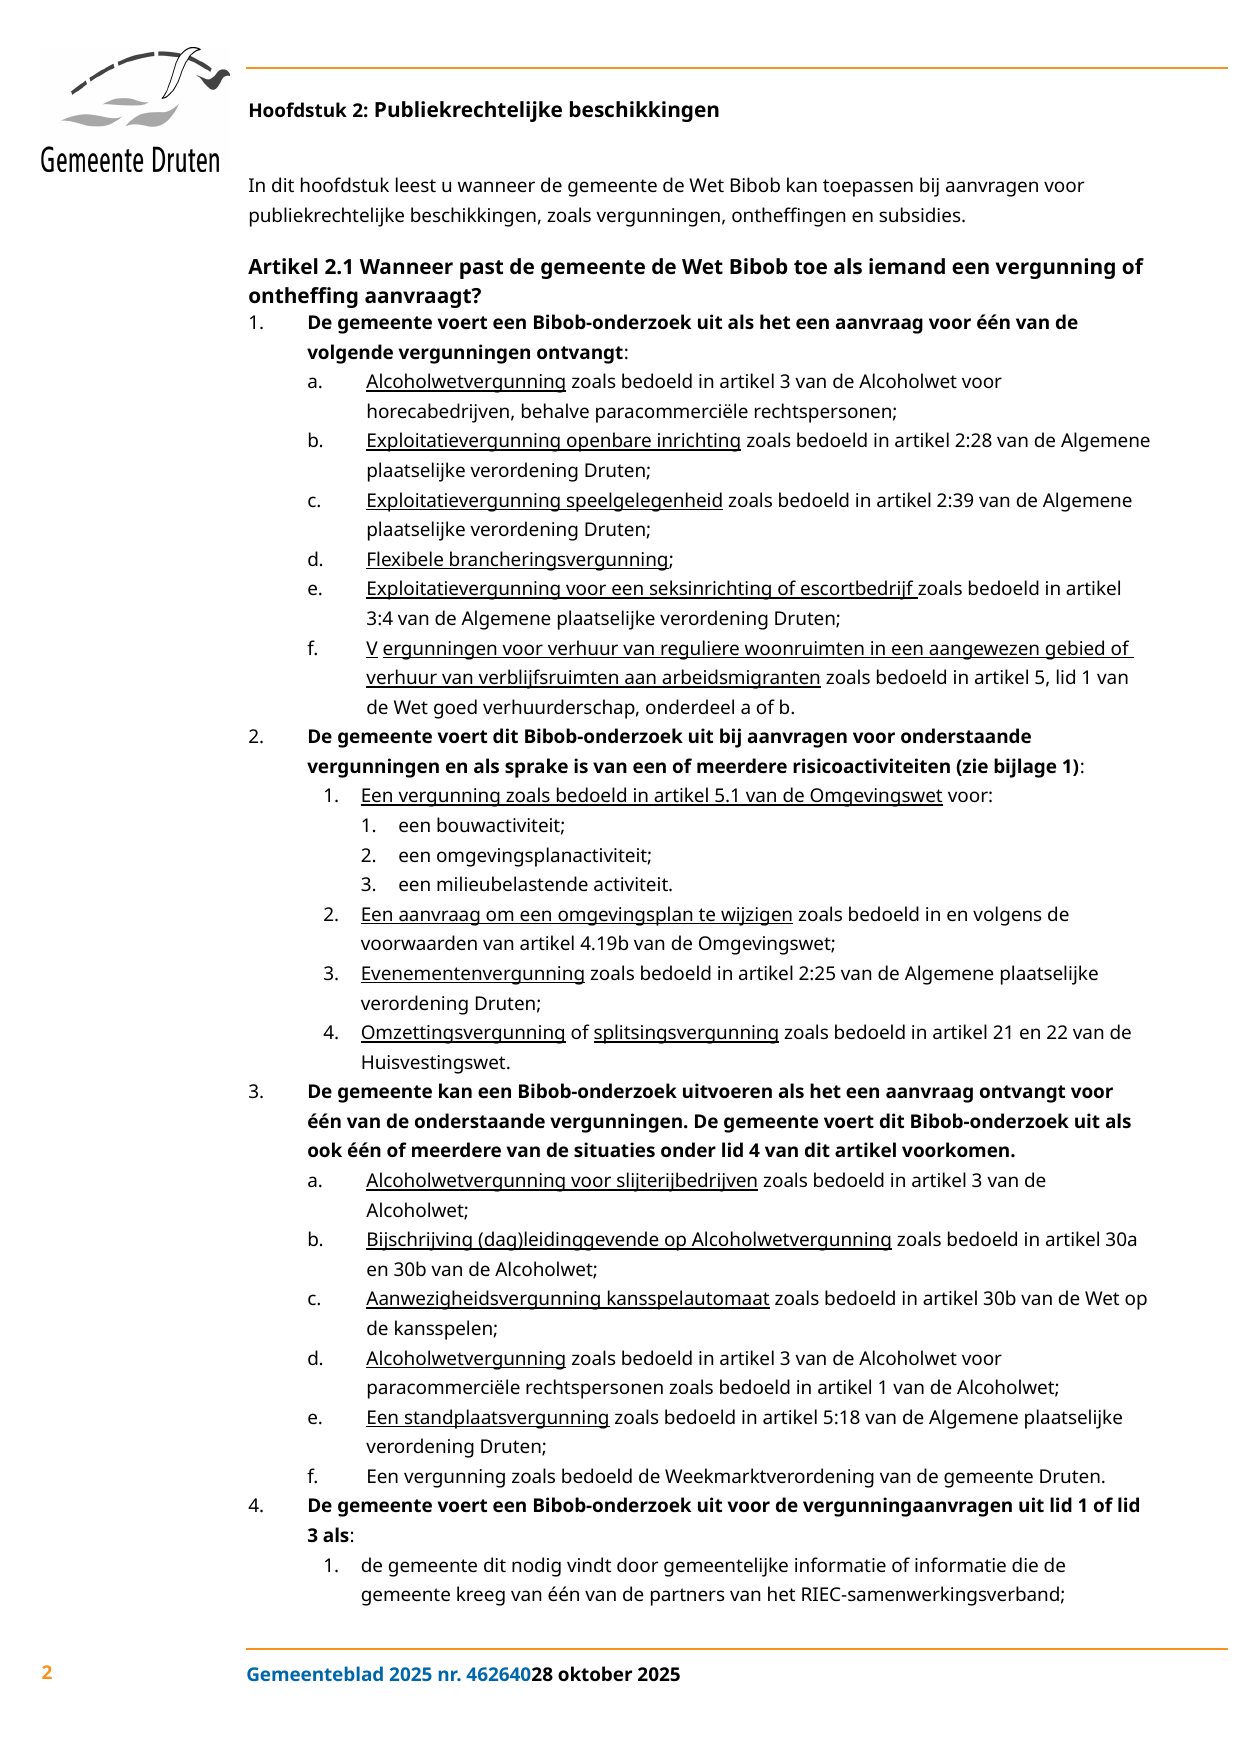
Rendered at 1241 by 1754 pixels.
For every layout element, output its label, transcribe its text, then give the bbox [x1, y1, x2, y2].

list Bijschrijving (dag)leidinggevende op Alcoholwetvergunning zoals bedoeld in artikel 30a en 30b van de Alcoholwet; [307, 1226, 1152, 1282]
list een milieubelastende activiteit. [361, 871, 1152, 897]
picture [41, 47, 231, 172]
list Evenementenvergunning zoals bedoeld in artikel 2:25 van de Algemene plaatselijke verordening Druten; [323, 960, 1152, 1016]
list een bouwactiviteit; [361, 812, 1152, 838]
list een omgevingsplanactiviteit; [361, 842, 1152, 868]
list V ergunningen voor verhuur van reguliere woonruimten in een aangewezen gebied of verhuur van verblijfsruimten aan arbeidsmigranten zoals bedoeld in artikel 5, lid 1 van de Wet goed verhuurderschap, onderdeel a of b. [307, 635, 1152, 720]
list Alcoholwetvergunning voor slijterijbedrijven zoals bedoeld in artikel 3 van de Alcoholwet; [307, 1167, 1152, 1223]
list De gemeente kan een Bibob-onderzoek uitvoeren als het een aanvraag ontvangt voor één van de onderstaande vergunningen. De gemeente voert dit Bibob-onderzoek uit als ook één of meerdere van de situaties onder lid 4 van dit artikel voorkomen. [248, 1078, 1152, 1163]
text In dit hoofdstuk leest u wanneer de gemeente de Wet Bibob kan toepassen bij aanvragen voor publiekrechtelijke beschikkingen, zoals vergunningen, ontheffingen en subsidies. [248, 172, 1152, 228]
list Een vergunning zoals bedoeld de Weekmarktverordening van de gemeente Druten. [307, 1463, 1152, 1489]
list Exploitatievergunning openbare inrichting zoals bedoeld in artikel 2:28 van de Algemene plaatselijke verordening Druten; [307, 428, 1152, 483]
list Exploitatievergunning speelgelegenheid zoals bedoeld in artikel 2:39 van de Algemene plaatselijke verordening Druten; [307, 487, 1152, 542]
list Alcoholwetvergunning zoals bedoeld in artikel 3 van de Alcoholwet voor horecabedrijven, behalve paracommerciële rechtspersonen; [307, 368, 1152, 424]
list Een aanvraag om een omgevingsplan te wijzigen zoals bedoeld in en volgens de voorwaarden van artikel 4.19b van de Omgevingswet; [323, 901, 1152, 956]
list De gemeente voert een Bibob-onderzoek uit als het een aanvraag voor één van de volgende vergunningen ontvangt: [248, 309, 1152, 365]
text Artikel 2.1 Wanneer past de gemeente de Wet Bibob toe als iemand een vergunning of ontheffing aanvraagt? [248, 252, 1152, 309]
list De gemeente voert dit Bibob-onderzoek uit bij aanvragen voor onderstaande vergunningen en als sprake is van een of meerdere risicoactiviteiten (zie bijlage 1): [248, 723, 1152, 779]
list Exploitatievergunning voor een seksinrichting of escortbedrijf zoals bedoeld in artikel 3:4 van de Algemene plaatselijke verordening Druten; [307, 576, 1152, 631]
list De gemeente voert een Bibob-onderzoek uit voor de vergunningaanvragen uit lid 1 of lid 3 als: [248, 1493, 1152, 1548]
list de gemeente dit nodig vindt door gemeentelijke informatie of informatie die de gemeente kreeg van één van de partners van het RIEC-samenwerkingsverband; [323, 1552, 1152, 1607]
list Omzettingsvergunning of splitsingsvergunning zoals bedoeld in artikel 21 en 22 van de Huisvestingswet. [323, 1019, 1152, 1075]
list Flexibele brancheringsvergunning; [307, 546, 1152, 572]
list Alcoholwetvergunning zoals bedoeld in artikel 3 van de Alcoholwet voor paracommerciële rechtspersonen zoals bedoeld in artikel 1 van de Alcoholwet; [307, 1345, 1152, 1400]
list Aanwezigheidsvergunning kansspelautomaat zoals bedoeld in artikel 30b van de Wet op de kansspelen; [307, 1286, 1152, 1341]
list Een vergunning zoals bedoeld in artikel 5.1 van de Omgevingswet voor: [323, 783, 1152, 808]
list Een standplaatsvergunning zoals bedoeld in artikel 5:18 van de Algemene plaatselijke verordening Druten; [307, 1404, 1152, 1459]
text Hoofdstuk 2: Publiekrechtelijke beschikkingen [248, 95, 1152, 123]
